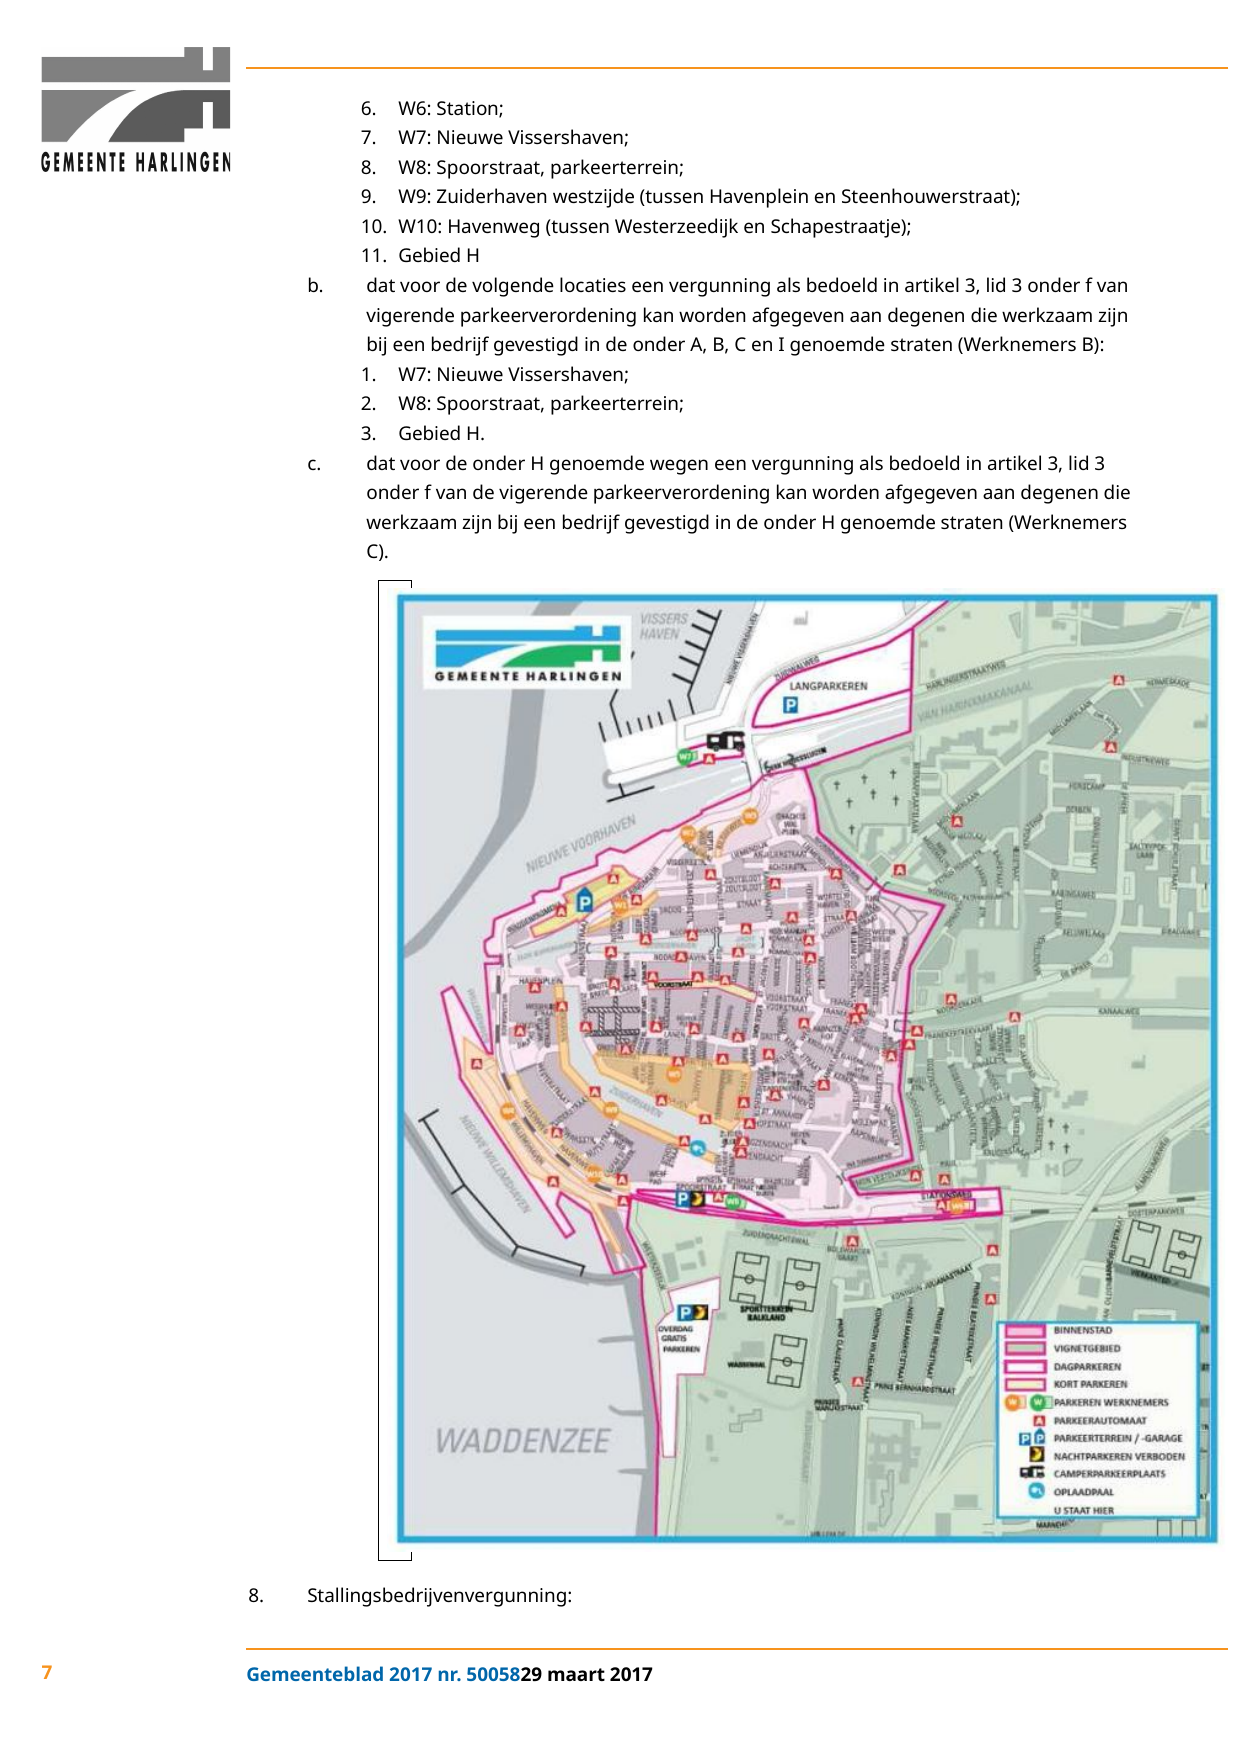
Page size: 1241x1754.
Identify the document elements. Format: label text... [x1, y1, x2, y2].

list dat voor de onder H genoemde wegen een vergunning als bedoeld in artikel 3, lid 3 onder f van de vigerende parkeerverordening kan worden afgegeven aan degenen die werkzaam zijn bij een bedrijf gevestigd in de onder H genoemde straten (Werknemers C). [307, 450, 1152, 564]
list Gebied H. [361, 420, 1152, 446]
picture [41, 47, 231, 172]
list W7: Nieuwe Vissershaven; [361, 124, 1152, 150]
list W7: Nieuwe Vissershaven; [361, 361, 1152, 387]
picture [387, 588, 1226, 1552]
list Stallingsbedrijvenvergunning: [248, 1582, 1152, 1608]
list W8: Spoorstraat, parkeerterrein; [361, 154, 1152, 180]
list W9: Zuiderhaven westzijde (tussen Havenplein en Steenhouwerstraat); [361, 183, 1152, 209]
list W8: Spoorstraat, parkeerterrein; [361, 391, 1152, 416]
list W10: Havenweg (tussen Westerzeedijk en Schapestraatje); [361, 213, 1152, 239]
list Gebied H [361, 243, 1152, 268]
list W6: Station; [361, 95, 1152, 121]
list dat voor de volgende locaties een vergunning als bedoeld in artikel 3, lid 3 onder f van vigerende parkeerverordening kan worden afgegeven aan degenen die werkzaam zijn bij een bedrijf gevestigd in de onder A, B, C en I genoemde straten (Werknemers B): [307, 272, 1152, 357]
